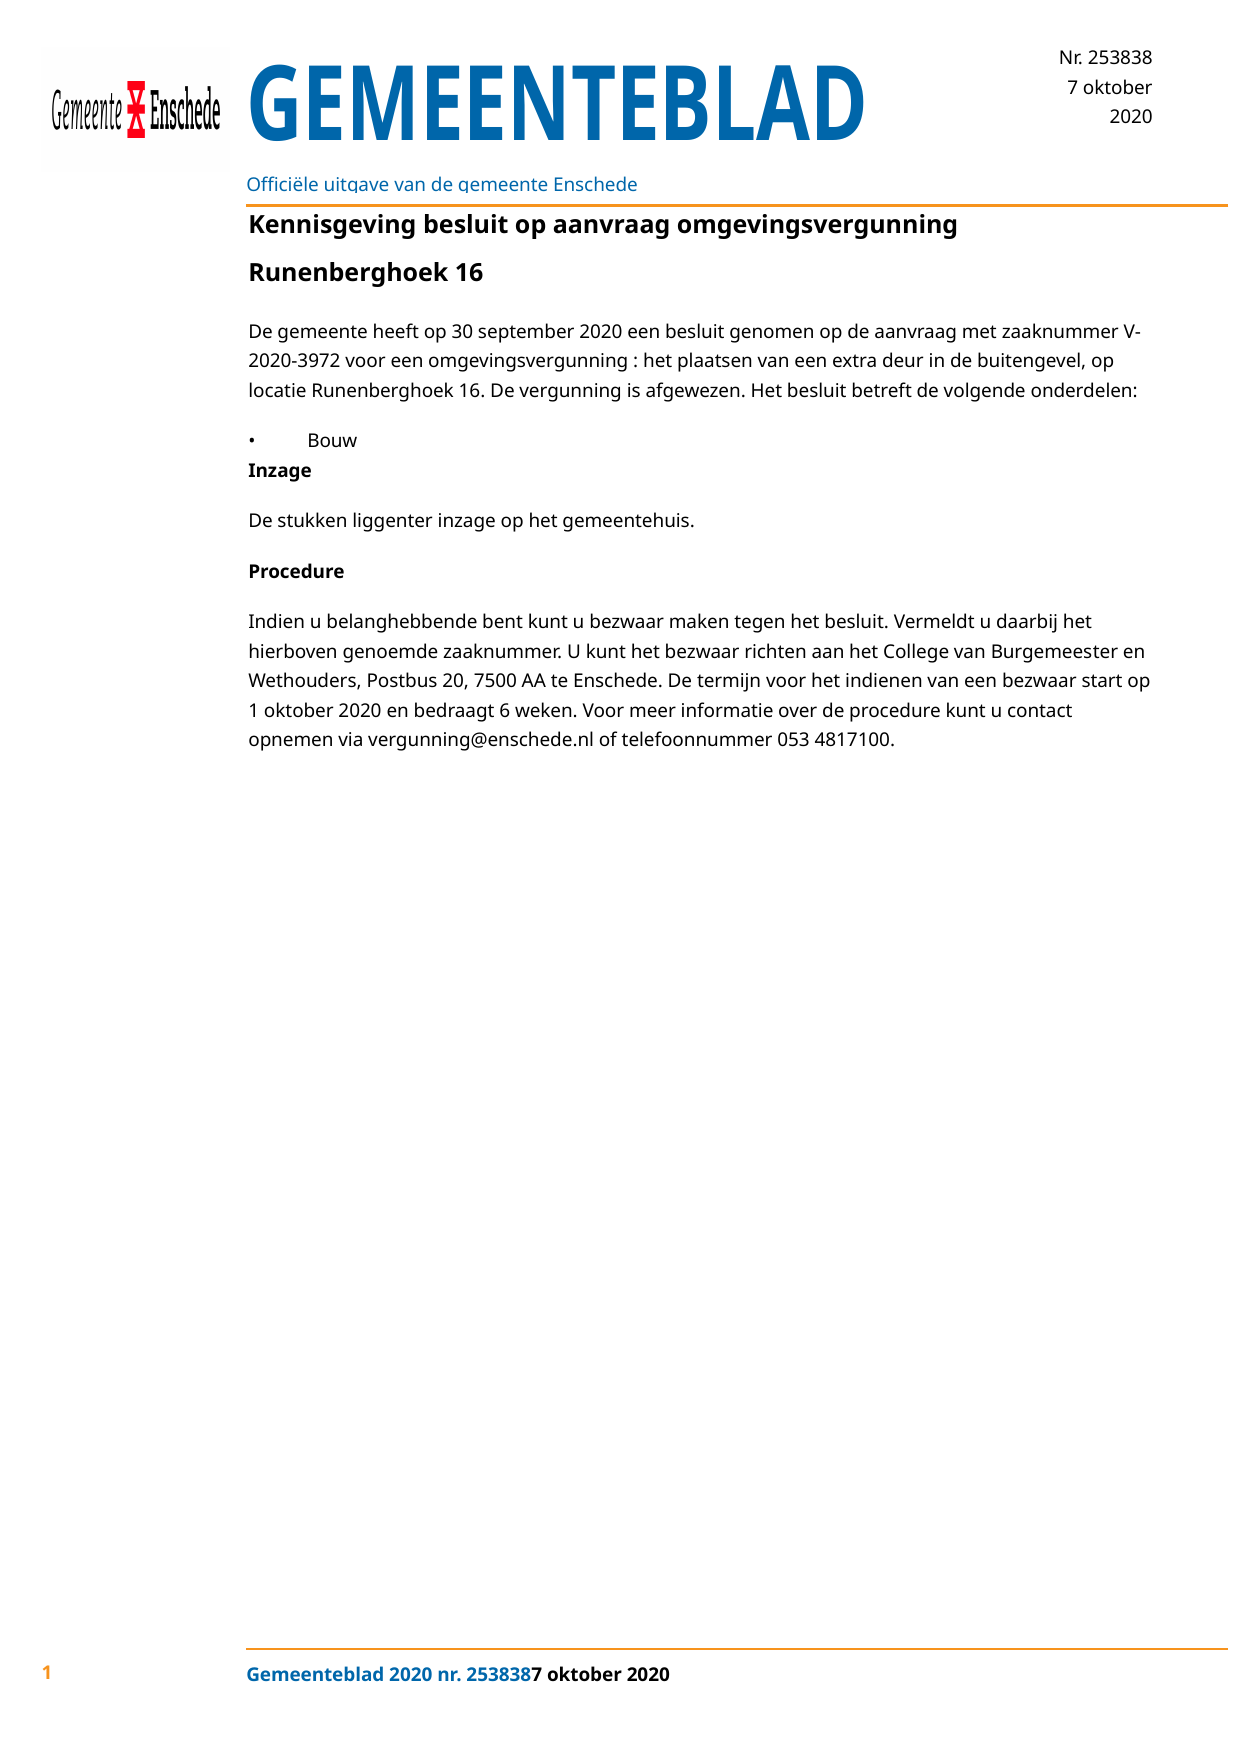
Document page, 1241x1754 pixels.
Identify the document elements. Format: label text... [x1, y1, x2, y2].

text Procedure [248, 558, 1152, 584]
text Kennisgeving besluit op aanvraag omgevingsvergunning Runenberghoek 16 [248, 207, 1152, 288]
text De gemeente heeft op 30 september 2020 een besluit genomen op de aanvraag met zaaknummer V-2020-3972 voor een omgevingsvergunning : het plaatsen van een extra deur in de buitengevel, op locatie Runenberghoek 16. De vergunning is afgewezen. Het besluit betreft de volgende onderdelen: [248, 318, 1152, 403]
text De stukken liggenter inzage op het gemeentehuis. [248, 507, 1152, 533]
picture [41, 47, 231, 172]
text Inzage [248, 457, 1152, 483]
text Indien u belanghebbende bent kunt u bezwaar maken tegen het besluit. Vermeldt u daarbij het hierboven genoemde zaaknummer. U kunt het bezwaar richten aan het College van Burgemees­ter en Wethouders, Postbus 20, 7500 AA te Enschede. De termijn voor het indienen van een bezwaar start op 1 oktober 2020 en bedraagt 6 weken. Voor meer informatie over de procedure kunt u contact opnemen via vergunning@enschede.nl of telefoonnummer 053 4817100. [248, 608, 1152, 752]
list Bouw [248, 427, 1152, 453]
